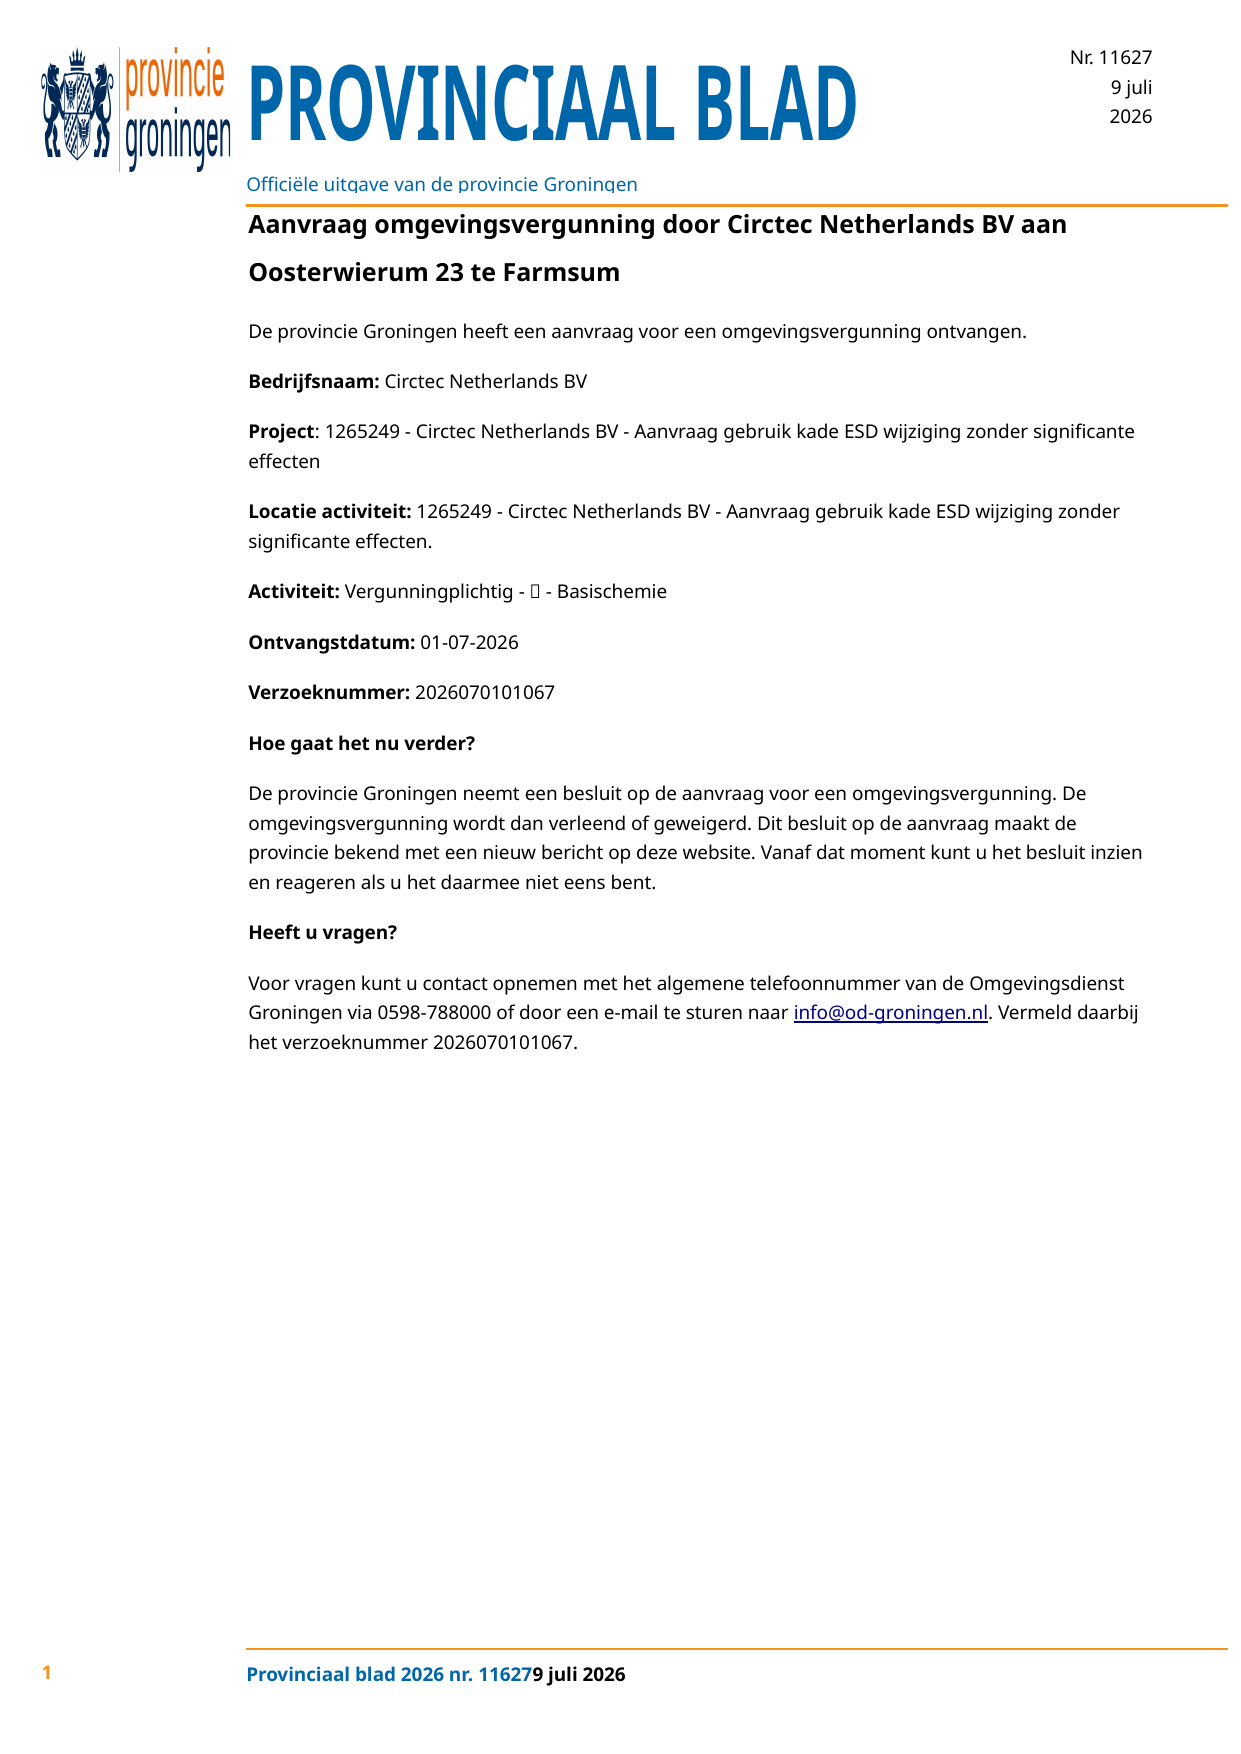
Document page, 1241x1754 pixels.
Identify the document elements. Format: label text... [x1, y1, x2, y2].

text Hoe gaat het nu verder? [248, 730, 1152, 756]
text Aanvraag omgevingsvergunning door Circtec Netherlands BV aan Oosterwierum 23 te Farmsum [248, 207, 1152, 288]
text Activiteit: Vergunningplichtig - 🧲 - Basischemie [248, 579, 1152, 604]
text Locatie activiteit: 1265249 - Circtec Netherlands BV - Aanvraag gebruik kade ESD wijziging zonder significante effecten. [248, 499, 1152, 554]
picture [41, 47, 231, 172]
text Project: 1265249 - Circtec Netherlands BV - Aanvraag gebruik kade ESD wijziging zonder significante effecten [248, 419, 1152, 474]
text Voor vragen kunt u contact opnemen met het algemene telefoonnummer van de Omgevingsdienst Groningen via 0598-788000 of door een e-mail te sturen naar info@od-groningen.nl. Vermeld daarbij het verzoeknummer 2026070101067. [248, 970, 1152, 1055]
text Heeft u vragen? [248, 919, 1152, 945]
text Ontvangstdatum: 01-07-2026 [248, 629, 1152, 655]
text De provincie Groningen heeft een aanvraag voor een omgevingsvergunning ontvangen. [248, 318, 1152, 344]
text Bedrijfsnaam: Circtec Netherlands BV [248, 368, 1152, 394]
text Verzoeknummer: 2026070101067 [248, 679, 1152, 705]
text De provincie Groningen neemt een besluit op de aanvraag voor een omgevingsvergunning. De omgevingsvergunning wordt dan verleend of geweigerd. Dit besluit op de aanvraag maakt de provincie bekend met een nieuw bericht op deze website. Vanaf dat moment kunt u het besluit inzien en reageren als u het daarmee niet eens bent. [248, 780, 1152, 895]
